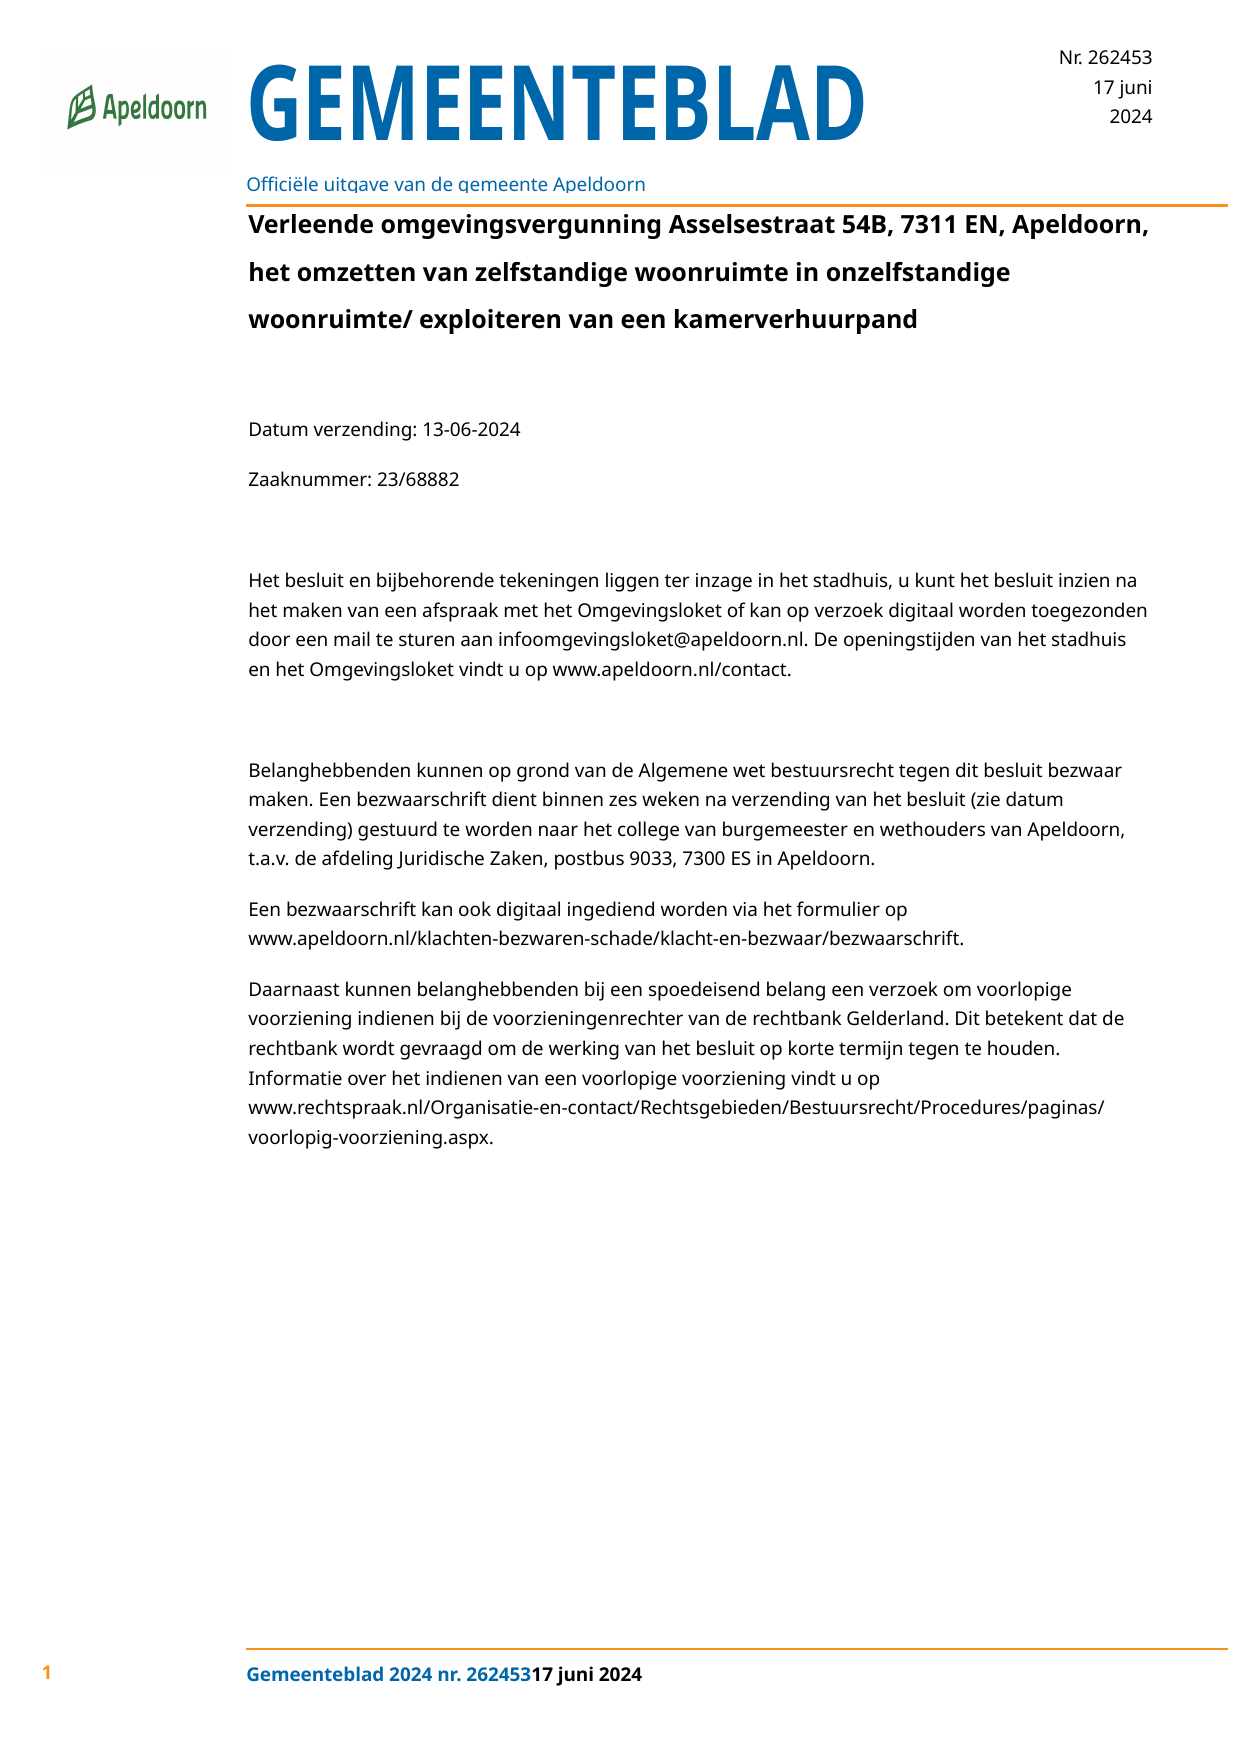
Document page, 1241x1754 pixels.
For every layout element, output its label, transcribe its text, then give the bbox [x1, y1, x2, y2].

text Zaaknummer: 23/68882 [248, 466, 1152, 492]
text Verleende omgevingsvergunning Asselsestraat 54B, 7311 EN, Apeldoorn, het omzetten van zelfstandige woonruimte in onzelfstandige woonruimte/ exploiteren van een kamerverhuurpand [248, 207, 1152, 336]
text Daarnaast kunnen belanghebbenden bij een spoedeisend belang een verzoek om voorlopige voorziening indienen bij de voorzieningenrechter van de rechtbank Gelderland. Dit betekent dat de rechtbank wordt gevraagd om de werking van het besluit op korte termijn tegen te houden. Informatie over het indienen van een voorlopige voorziening vindt u op www.rechtspraak.nl/Organisatie-en-contact/Rechtsgebieden/Bestuursrecht/Procedures/paginas/voorlopig-voorziening.aspx. [248, 976, 1152, 1149]
text Belanghebbenden kunnen op grond van de Algemene wet bestuursrecht tegen dit besluit bezwaar maken. Een bezwaarschrift dient binnen zes weken na verzending van het besluit (zie datum verzending) gestuurd te worden naar het college van burgemeester en wethouders van Apeldoorn, t.a.v. de afdeling Juridische Zaken, postbus 9033, 7300 ES in Apeldoorn. [248, 757, 1152, 871]
text Het besluit en bijbehorende tekeningen liggen ter inzage in het stadhuis, u kunt het besluit inzien na het maken van een afspraak met het Omgevingsloket of kan op verzoek digitaal worden toegezonden door een mail te sturen aan infoomgevingsloket@apeldoorn.nl. De openingstijden van het stadhuis en het Omgevingsloket vindt u op www.apeldoorn.nl/contact. [248, 567, 1152, 682]
text Datum verzending: 13-06-2024 [248, 416, 1152, 442]
text Een bezwaarschrift kan ook digitaal ingediend worden via het formulier op www.apeldoorn.nl/klachten-bezwaren-schade/klacht-en-bezwaar/bezwaarschrift. [248, 896, 1152, 951]
picture [41, 47, 231, 172]
